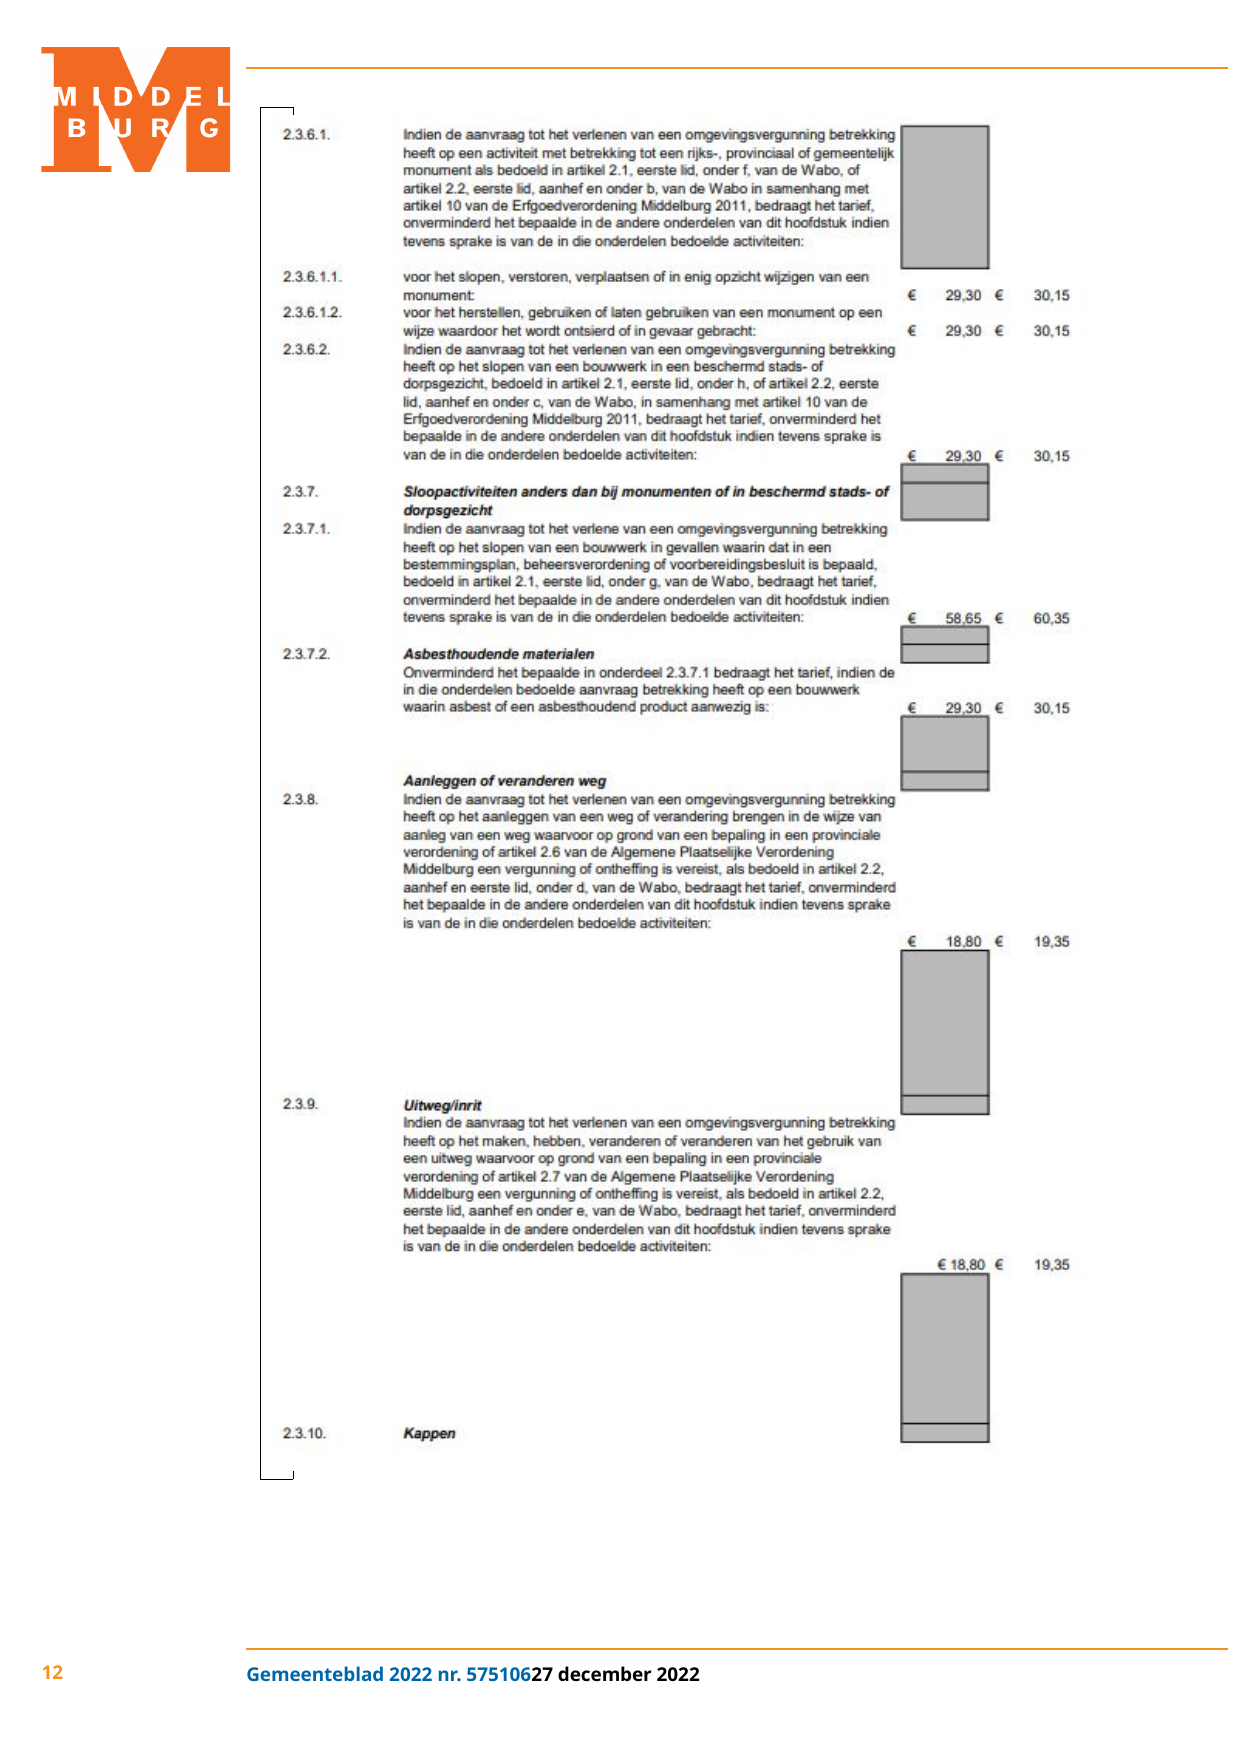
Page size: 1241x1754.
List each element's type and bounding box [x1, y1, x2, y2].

picture [268, 115, 1114, 1471]
picture [41, 47, 231, 172]
